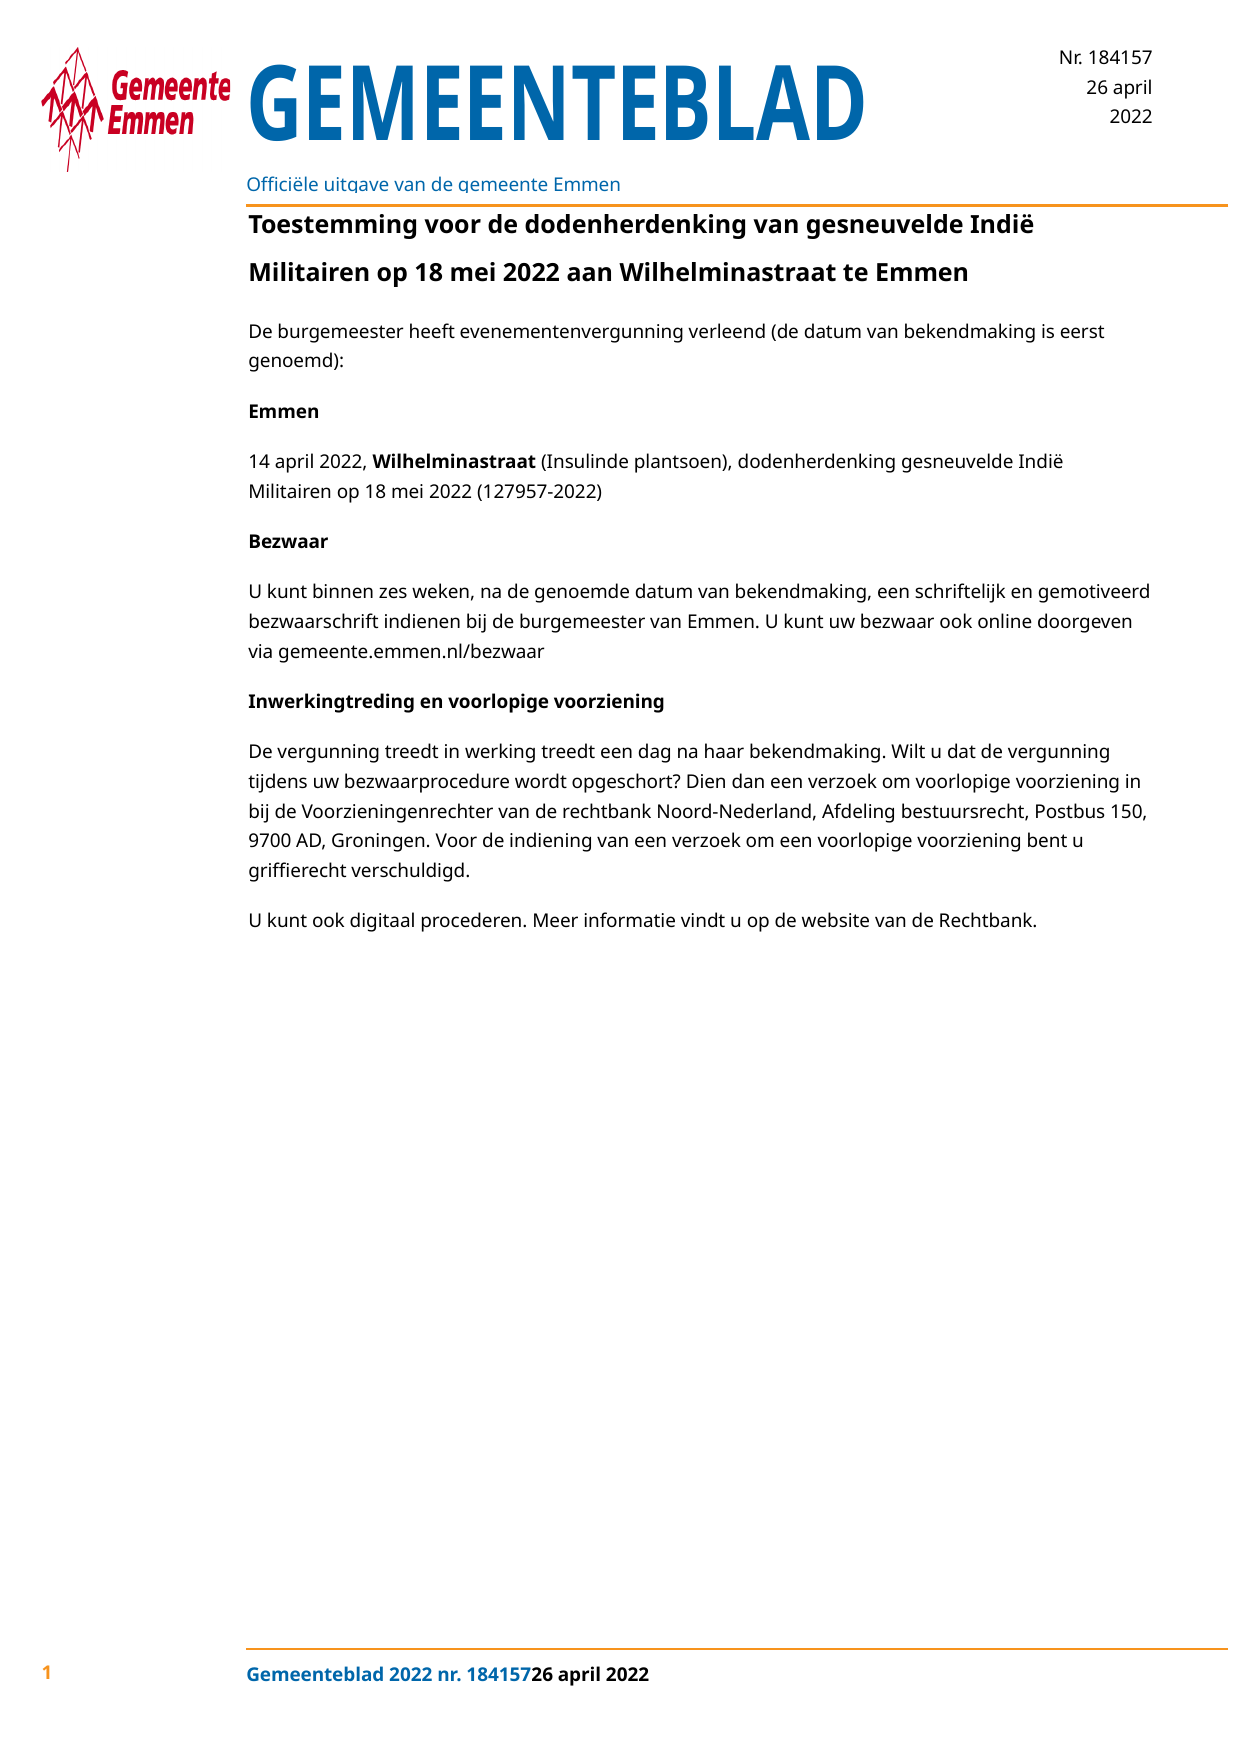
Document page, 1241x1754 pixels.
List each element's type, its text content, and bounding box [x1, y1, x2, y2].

picture [41, 47, 231, 172]
text 14 april 2022, Wilhelminastraat (Insulinde plantsoen), dodenherdenking gesneuvelde Indië Militairen op 18 mei 2022 (127957-2022) [248, 448, 1152, 504]
text Bezwaar [248, 528, 1152, 554]
text De vergunning treedt in werking treedt een dag na haar bekendmaking. Wilt u dat de vergunning tijdens uw bezwaarprocedure wordt opgeschort? Dien dan een verzoek om voorlopige voorziening in bij de Voorzieningenrechter van de rechtbank Noord-Nederland, Afdeling bestuursrecht, Postbus 150, 9700 AD, Groningen. Voor de indiening van een verzoek om een voorlopige voorziening bent u griffierecht verschuldigd. [248, 739, 1152, 883]
text Inwerkingtreding en voorlopige voorziening [248, 688, 1152, 714]
text Emmen [248, 398, 1152, 424]
text U kunt binnen zes weken, na de genoemde datum van bekendmaking, een schriftelijk en gemotiveerd bezwaarschrift indienen bij de burgemeester van Emmen. U kunt uw bezwaar ook online doorgeven via gemeente.emmen.nl/bezwaar [248, 579, 1152, 664]
text Toestemming voor de dodenherdenking van gesneuvelde Indië Militairen op 18 mei 2022 aan Wilhelminastraat te Emmen [248, 207, 1152, 288]
text U kunt ook digitaal procederen. Meer informatie vindt u op de website van de Rechtbank. [248, 907, 1152, 933]
text De burgemeester heeft evenementenvergunning verleend (de datum van bekendmaking is eerst genoemd): [248, 318, 1152, 373]
